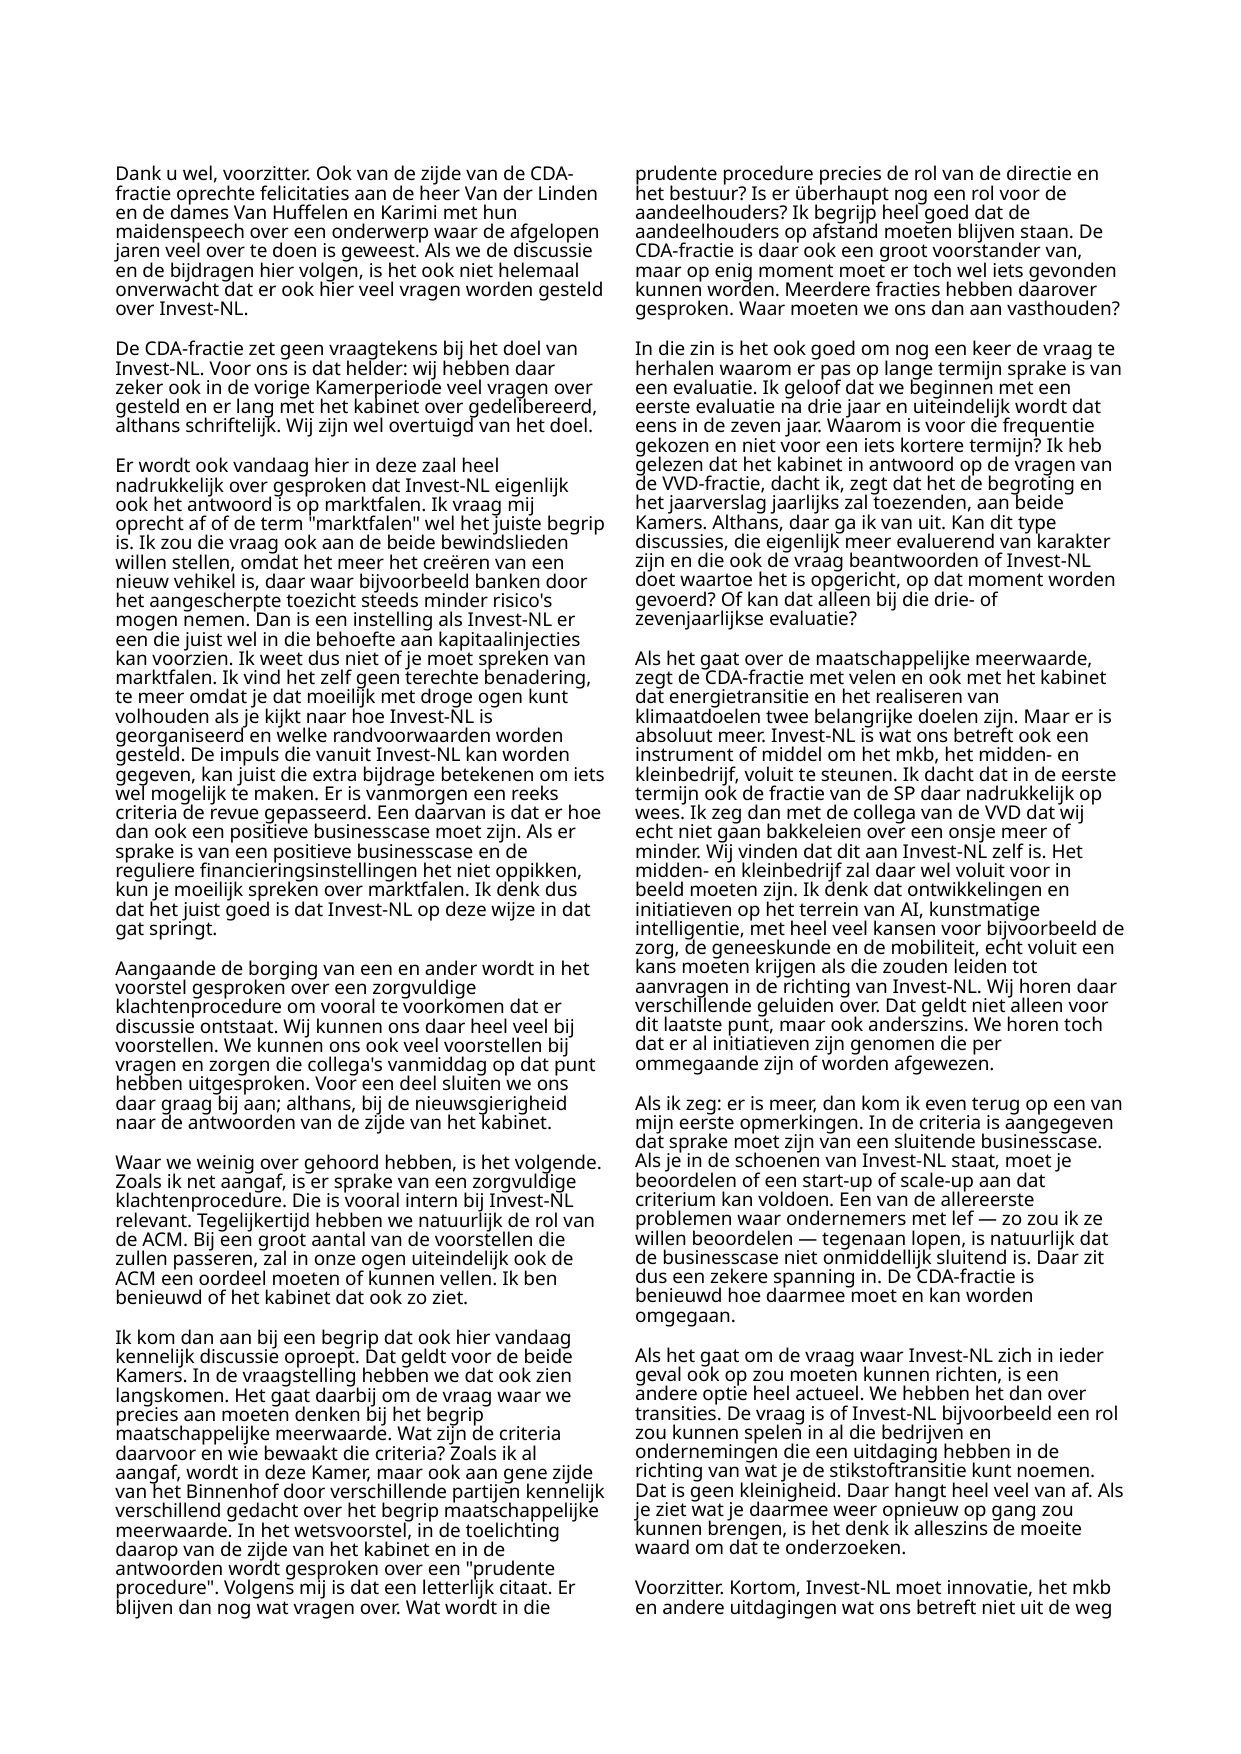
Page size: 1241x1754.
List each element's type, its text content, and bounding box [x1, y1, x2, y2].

text prudente procedure precies de rol van de directie en het bestuur? Is er überhaupt nog een rol voor de aandeelhouders? Ik begrijp heel goed dat de aandeelhouders op afstand moeten blijven staan. De CDA-fractie is daar ook een groot voorstander van, maar op enig moment moet er toch wel iets gevonden kunnen worden. Meerdere fracties hebben daarover gesproken. Waar moeten we ons dan aan vasthouden? [635, 165, 1125, 319]
text In die zin is het ook goed om nog een keer de vraag te herhalen waarom er pas op lange termijn sprake is van een evaluatie. Ik geloof dat we beginnen met een eerste evaluatie na drie jaar en uiteindelijk wordt dat eens in de zeven jaar. Waarom is voor die frequentie gekozen en niet voor een iets kortere termijn? Ik heb gelezen dat het kabinet in antwoord op de vragen van de VVD-fractie, dacht ik, zegt dat het de begroting en het jaarverslag jaarlijks zal toezenden, aan beide Kamers. Althans, daar ga ik van uit. Kan dit type discussies, die eigenlijk meer evaluerend van karakter zijn en die ook de vraag beantwoorden of Invest-NL doet waartoe het is opgericht, op dat moment worden gevoerd? Of kan dat alleen bij die drie- of zevenjaarlijkse evaluatie? [635, 340, 1125, 629]
text Als het gaat over de maatschappelijke meerwaarde, zegt de CDA-fractie met velen en ook met het kabinet dat energietransitie en het realiseren van klimaatdoelen twee belangrijke doelen zijn. Maar er is absoluut meer. Invest-NL is wat ons betreft ook een instrument of middel om het mkb, het midden- en kleinbedrijf, voluit te steunen. Ik dacht dat in de eerste termijn ook de fractie van de SP daar nadrukkelijk op wees. Ik zeg dan met de collega van de VVD dat wij echt niet gaan bakkeleien over een onsje meer of minder. Wij vinden dat dit aan Invest-NL zelf is. Het midden- en kleinbedrijf zal daar wel voluit voor in beeld moeten zijn. Ik denk dat ontwikkelingen en initiatieven op het terrein van AI, kunstmatige intelligentie, met heel veel kansen voor bijvoorbeeld de zorg, de geneeskunde en de mobiliteit, echt voluit een kans moeten krijgen als die zouden leiden tot aanvragen in de richting van Invest-NL. Wij horen daar verschillende geluiden over. Dat geldt niet alleen voor dit laatste punt, maar ook anderszins. We horen toch dat er al initiatieven zijn genomen die per ommegaande zijn of worden afgewezen. [635, 650, 1125, 1074]
text Er wordt ook vandaag hier in deze zaal heel nadrukkelijk over gesproken dat Invest-NL eigenlijk ook het antwoord is op marktfalen. Ik vraag mij oprecht af of de term "marktfalen" wel het juiste begrip is. Ik zou die vraag ook aan de beide bewindslieden willen stellen, omdat het meer het creëren van een nieuw vehikel is, daar waar bijvoorbeeld banken door het aangescherpte toezicht steeds minder risico's mogen nemen. Dan is een instelling als Invest-NL er een die juist wel in die behoefte aan kapitaalinjecties kan voorzien. Ik weet dus niet of je moet spreken van marktfalen. Ik vind het zelf geen terechte benadering, te meer omdat je dat moeilijk met droge ogen kunt volhouden als je kijkt naar hoe Invest-NL is georganiseerd en welke randvoorwaarden worden gesteld. De impuls die vanuit Invest-NL kan worden gegeven, kan juist die extra bijdrage betekenen om iets wel mogelijk te maken. Er is vanmorgen een reeks criteria de revue gepasseerd. Een daarvan is dat er hoe dan ook een positieve businesscase moet zijn. Als er sprake is van een positieve businesscase en de reguliere financieringsinstellingen het niet oppikken, kun je moeilijk spreken over marktfalen. Ik denk dus dat het juist goed is dat Invest-NL op deze wijze in dat gat springt. [115, 457, 605, 939]
text Als ik zeg: er is meer, dan kom ik even terug op een van mijn eerste opmerkingen. In de criteria is aangegeven dat sprake moet zijn van een sluitende businesscase. Als je in de schoenen van Invest-NL staat, moet je beoordelen of een start-up of scale-up aan dat criterium kan voldoen. Een van de allereerste problemen waar ondernemers met lef — zo zou ik ze willen beoordelen — tegenaan lopen, is natuurlijk dat de businesscase niet onmiddellijk sluitend is. Daar zit dus een zekere spanning in. De CDA-fractie is benieuwd hoe daarmee moet en kan worden omgegaan. [635, 1095, 1125, 1326]
text Dank u wel, voorzitter. Ook van de zijde van de CDA-fractie oprechte felicitaties aan de heer Van der Linden en de dames Van Huffelen en Karimi met hun maidenspeech over een onderwerp waar de afgelopen jaren veel over te doen is geweest. Als we de discussie en de bijdragen hier volgen, is het ook niet helemaal onverwacht dat er ook hier veel vragen worden gesteld over Invest-NL. [115, 165, 605, 319]
text Waar we weinig over gehoord hebben, is het volgende. Zoals ik net aangaf, is er sprake van een zorgvuldige klachtenprocedure. Die is vooral intern bij Invest-NL relevant. Tegelijkertijd hebben we natuurlijk de rol van de ACM. Bij een groot aantal van de voorstellen die zullen passeren, zal in onze ogen uiteindelijk ook de ACM een oordeel moeten of kunnen vellen. Ik ben benieuwd of het kabinet dat ook zo ziet. [115, 1154, 605, 1308]
text De CDA-fractie zet geen vraagtekens bij het doel van Invest-NL. Voor ons is dat helder: wij hebben daar zeker ook in de vorige Kamerperiode veel vragen over gesteld en er lang met het kabinet over gedelibereerd, althans schriftelijk. Wij zijn wel overtuigd van het doel. [115, 340, 605, 437]
text Aangaande de borging van een en ander wordt in het voorstel gesproken over een zorgvuldige klachtenprocedure om vooral te voorkomen dat er discussie ontstaat. Wij kunnen ons daar heel veel bij voorstellen. We kunnen ons ook veel voorstellen bij vragen en zorgen die collega's vanmiddag op dat punt hebben uitgesproken. Voor een deel sluiten we ons daar graag bij aan; althans, bij de nieuwsgierigheid naar de antwoorden van de zijde van het kabinet. [115, 960, 605, 1133]
text Ik kom dan aan bij een begrip dat ook hier vandaag kennelijk discussie oproept. Dat geldt voor de beide Kamers. In de vraagstelling hebben we dat ook zien langskomen. Het gaat daarbij om de vraag waar we precies aan moeten denken bij het begrip maatschappelijke meerwaarde. Wat zijn de criteria daarvoor en wie bewaakt die criteria? Zoals ik al aangaf, wordt in deze Kamer, maar ook aan gene zijde van het Binnenhof door verschillende partijen kennelijk verschillend gedacht over het begrip maatschappelijke meerwaarde. In het wetsvoorstel, in de toelichting daarop van de zijde van het kabinet en in de antwoorden wordt gesproken over een "prudente procedure". Volgens mij is dat een letterlijk citaat. Er blijven dan nog wat vragen over. Wat wordt in die [115, 1329, 605, 1618]
text Voorzitter. Kortom, Invest-NL moet innovatie, het mkb en andere uitdagingen wat ons betreft niet uit de weg [635, 1579, 1125, 1618]
text Als het gaat om de vraag waar Invest-NL zich in ieder geval ook op zou moeten kunnen richten, is een andere optie heel actueel. We hebben het dan over transities. De vraag is of Invest-NL bijvoorbeeld een rol zou kunnen spelen in al die bedrijven en ondernemingen die een uitdaging hebben in de richting van wat je de stikstoftransitie kunt noemen. Dat is geen kleinigheid. Daar hangt heel veel van af. Als je ziet wat je daarmee weer opnieuw op gang zou kunnen brengen, is het denk ik alleszins de moeite waard om dat te onderzoeken. [635, 1347, 1125, 1559]
